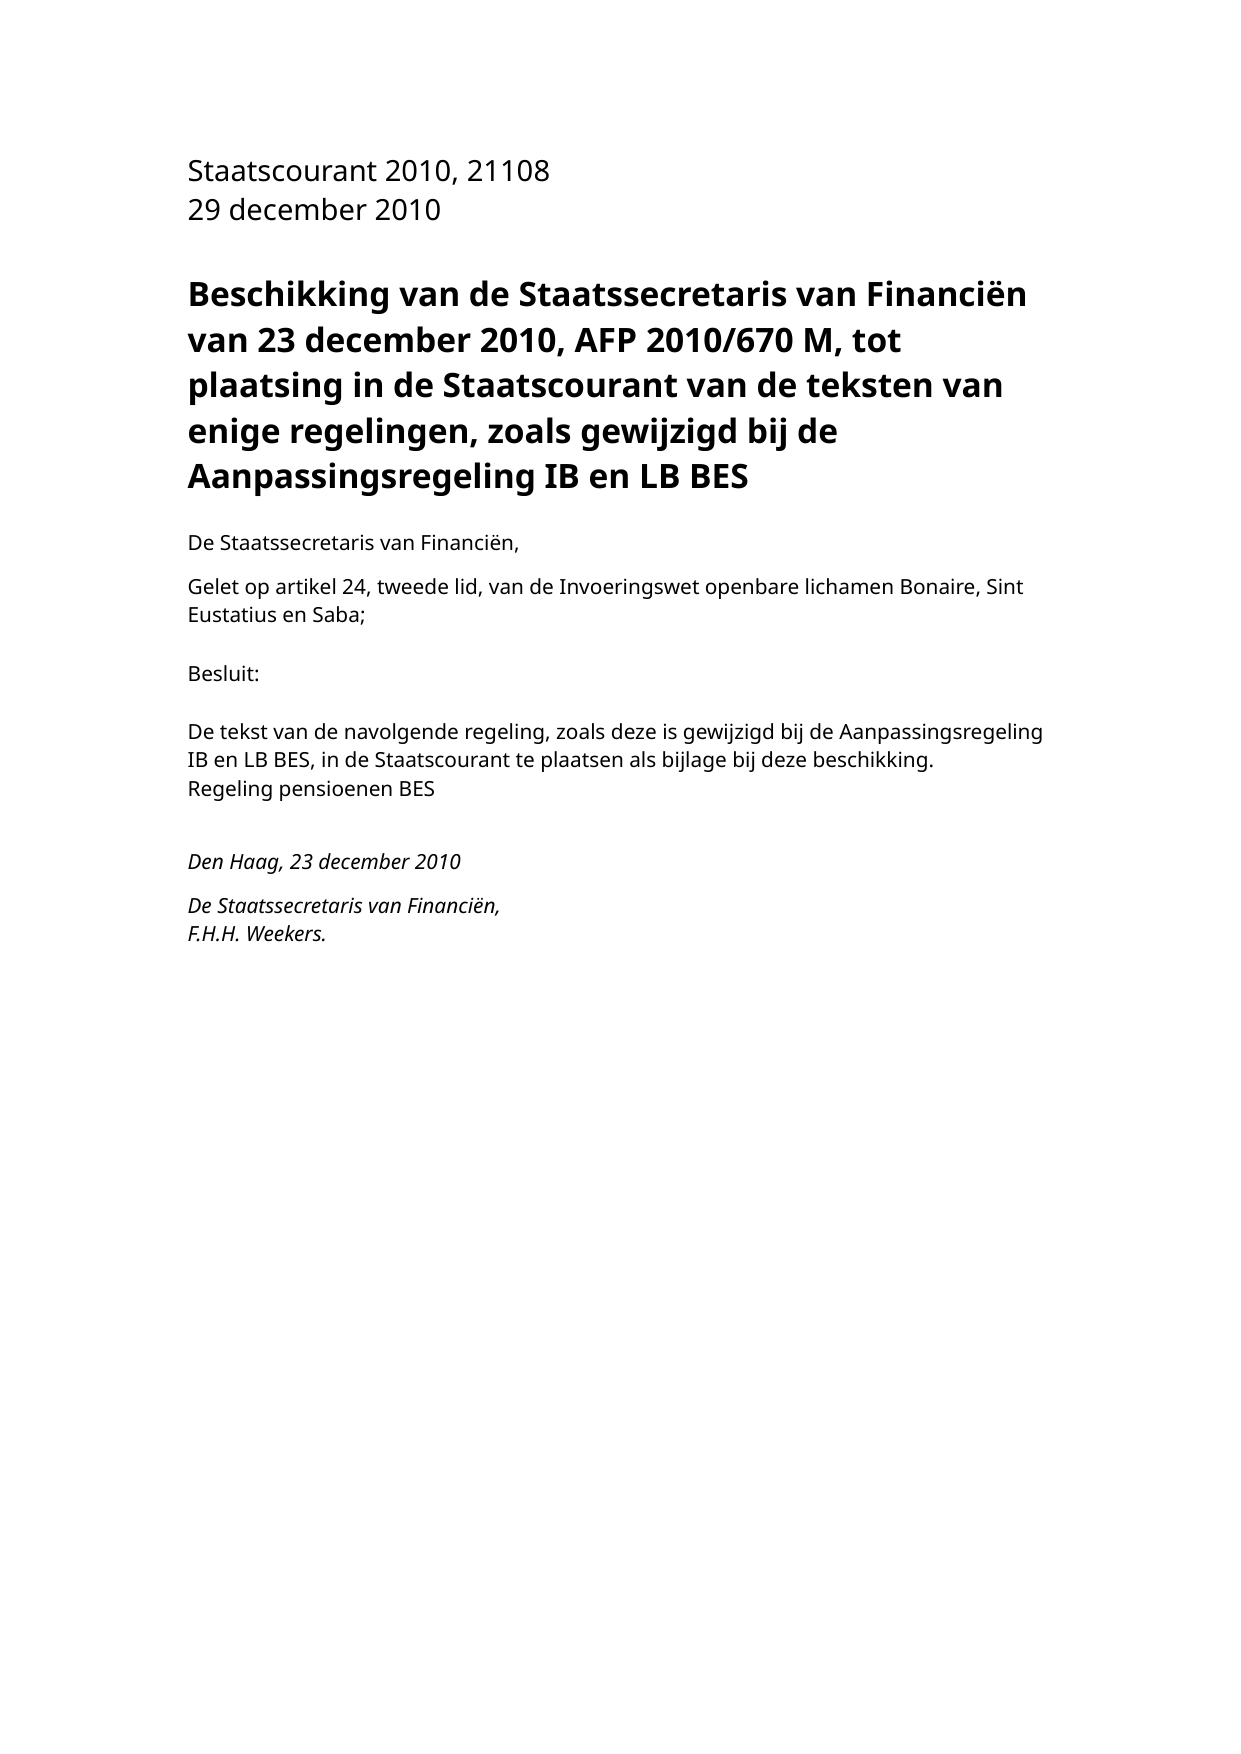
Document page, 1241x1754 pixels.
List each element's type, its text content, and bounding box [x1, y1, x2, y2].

text Besluit: [187, 659, 1053, 687]
text Den Haag, 23 december 2010 [187, 847, 1053, 876]
text 29 december 2010 [187, 190, 1053, 229]
text Staatscourant 2010, 21108 [187, 150, 1053, 190]
text De Staatssecretaris van Financiën, [187, 891, 1053, 919]
subtitle Beschikking van de Staatssecretaris van Financiën van 23 december 2010, AFP 2010/670 M, tot plaatsing in de Staatscourant van de teksten van enige regelingen, zoals gewijzigd bij de Aanpassingsregeling IB en LB BES [187, 271, 1053, 498]
text Regeling pensioenen BES [187, 774, 1053, 802]
text De Staatssecretaris van Financiën, [187, 528, 1053, 557]
text F.H.H. Weekers. [187, 919, 1053, 948]
text Gelet op artikel 24, tweede lid, van de Invoeringswet openbare lichamen Bonaire, Sint Eustatius en Saba; [187, 572, 1053, 629]
text De tekst van de navolgende regeling, zoals deze is gewijzigd bij de Aanpassingsregeling IB en LB BES, in de Staatscourant te plaatsen als bijlage bij deze beschikking. [187, 717, 1053, 774]
